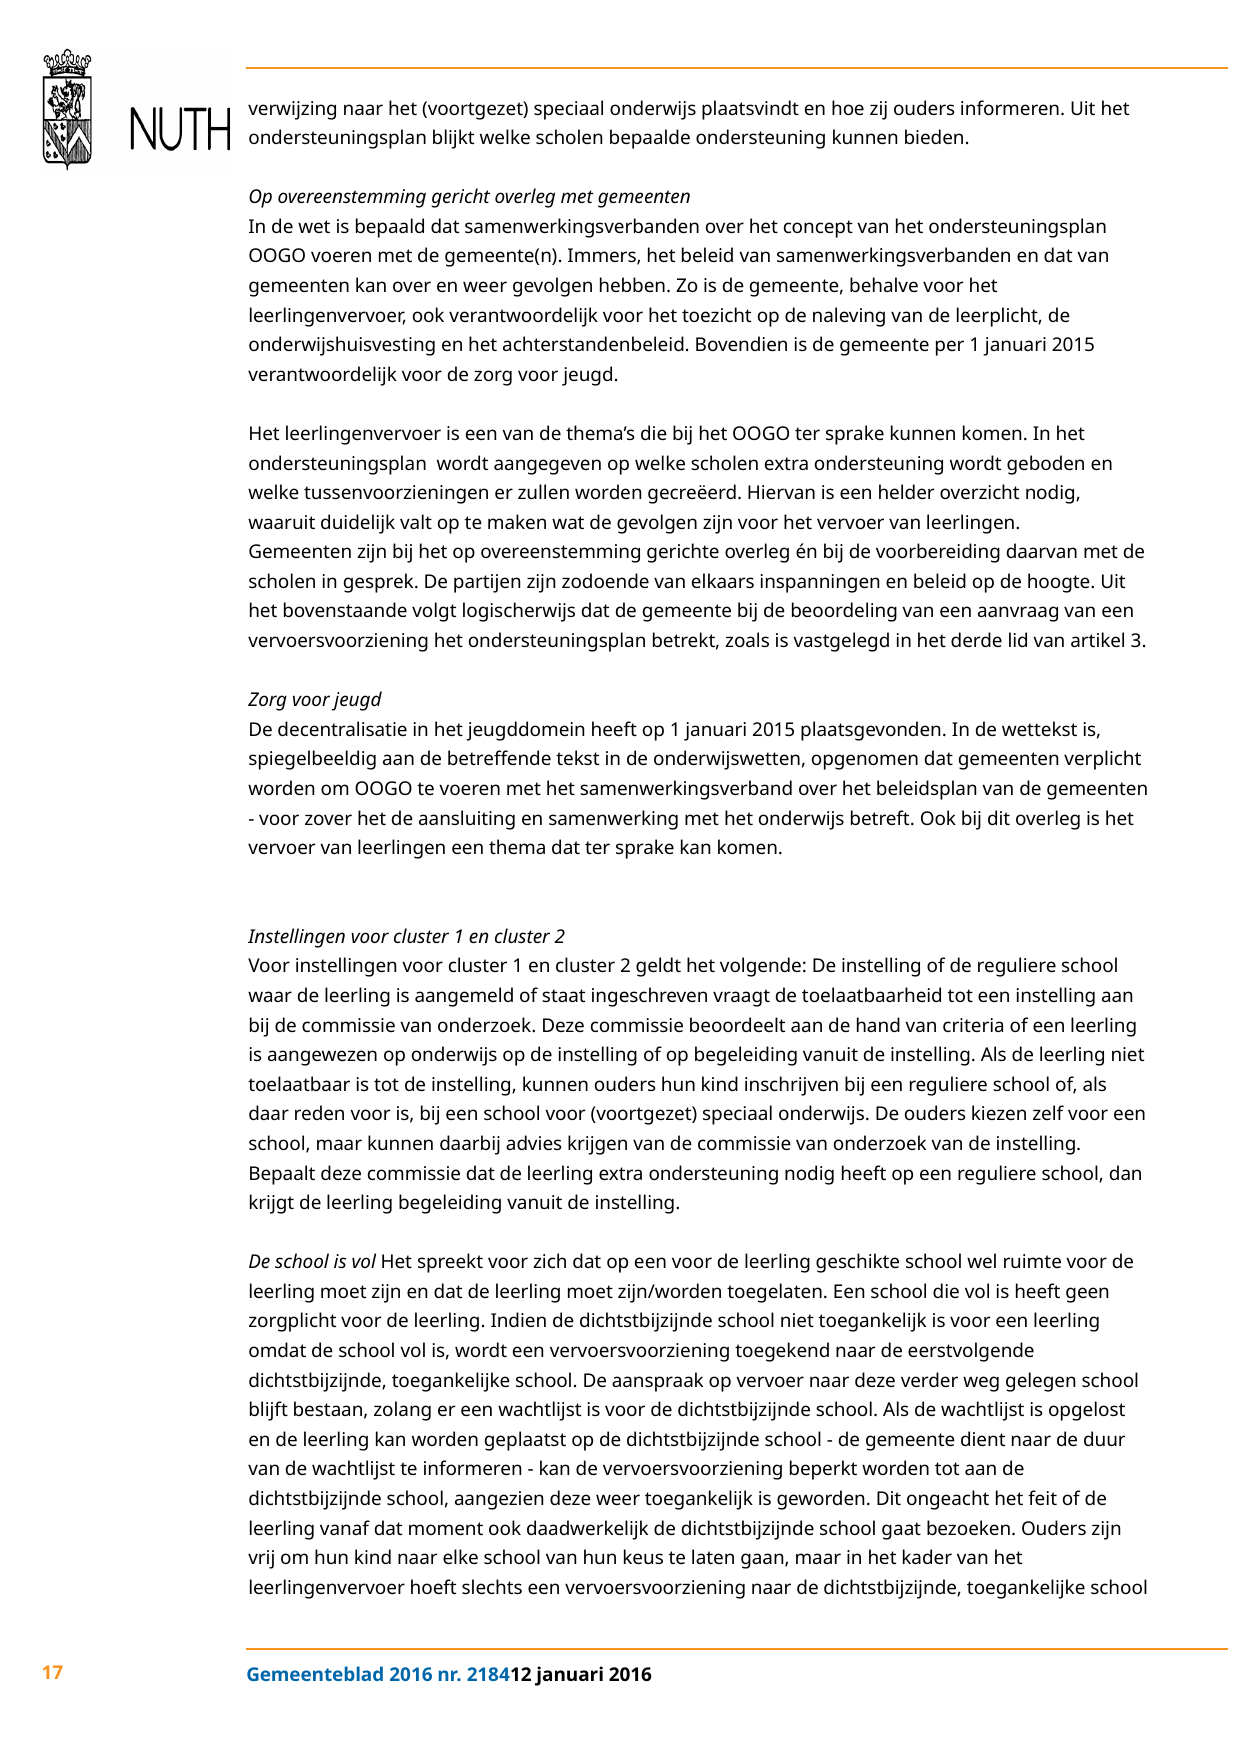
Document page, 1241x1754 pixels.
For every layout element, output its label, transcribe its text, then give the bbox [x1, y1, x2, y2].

text verwijzing naar het (voortgezet) speciaal onderwijs plaatsvindt en hoe zij ouders informeren. Uit het ondersteuningsplan blijkt welke scholen bepaalde ondersteuning kunnen bieden. [248, 95, 1152, 150]
text Instellingen voor cluster 1 en cluster 2 [248, 923, 1152, 949]
text De school is vol Het spreekt voor zich dat op een voor de leerling geschikte school wel ruimte voor de leerling moet zijn en dat de leerling moet zijn/worden toegelaten. Een school die vol is heeft geen zorgplicht voor de leerling. Indien de dichtstbijzijnde school niet toegankelijk is voor een leerling omdat de school vol is, wordt een vervoersvoorziening toegekend naar de eerstvolgende dichtstbijzijnde, toegankelijke school. De aanspraak op vervoer naar deze verder weg gelegen school blijft bestaan, zolang er een wachtlijst is voor de dichtstbijzijnde school. Als de wachtlijst is opgelost en de leerling kan worden geplaatst op de dichtstbijzijnde school - de gemeente dient naar de duur van de wachtlijst te informeren - kan de vervoersvoorziening beperkt worden tot aan de dichtstbijzijnde school, aangezien deze weer toegankelijk is geworden. Dit ongeacht het feit of de leerling vanaf dat moment ook daadwerkelijk de dichtstbijzijnde school gaat bezoeken. Ouders zijn vrij om hun kind naar elke school van hun keus te laten gaan, maar in het kader van het leerlingenvervoer hoeft slechts een vervoersvoorziening naar de dichtstbijzijnde, toegankelijke school [248, 1248, 1152, 1600]
text Gemeenten zijn bij het op overeenstemming gerichte overleg én bij de voorbereiding daarvan met de scholen in gesprek. De partijen zijn zodoende van elkaars inspanningen en beleid op de hoogte. Uit het bovenstaande volgt logischerwijs dat de gemeente bij de beoordeling van een aanvraag van een vervoersvoorziening het ondersteuningsplan betrekt, zoals is vastgelegd in het derde lid van artikel 3. [248, 538, 1152, 653]
text De decentralisatie in het jeugddomein heeft op 1 januari 2015 plaatsgevonden. In de wettekst is, spiegelbeeldig aan de betreffende tekst in de onderwijswetten, opgenomen dat gemeenten verplicht worden om OOGO te voeren met het samenwerkingsverband over het beleidsplan van de gemeenten - voor zover het de aansluiting en samenwerking met het onderwijs betreft. Ook bij dit overleg is het vervoer van leerlingen een thema dat ter sprake kan komen. [248, 716, 1152, 860]
text Het leerlingenvervoer is een van de thema’s die bij het OOGO ter sprake kunnen komen. In het ondersteuningsplan wordt aangegeven op welke scholen extra ondersteuning wordt geboden en welke tussenvoorzieningen er zullen worden gecreëerd. Hiervan is een helder overzicht nodig, waaruit duidelijk valt op te maken wat de gevolgen zijn voor het vervoer van leerlingen. [248, 420, 1152, 535]
text In de wet is bepaald dat samenwerkingsverbanden over het concept van het ondersteuningsplan OOGO voeren met de gemeente(n). Immers, het beleid van samenwerkingsverbanden en dat van gemeenten kan over en weer gevolgen hebben. Zo is de gemeente, behalve voor het leerlingenvervoer, ook verantwoordelijk voor het toezicht op de naleving van de leerplicht, de onderwijshuisvesting en het achterstandenbeleid. Bovendien is de gemeente per 1 januari 2015 verantwoordelijk voor de zorg voor jeugd. [248, 213, 1152, 387]
text Voor instellingen voor cluster 1 en cluster 2 geldt het volgende: De instelling of de reguliere school waar de leerling is aangemeld of staat ingeschreven vraagt de toelaatbaarheid tot een instelling aan bij de commissie van onderzoek. Deze commissie beoordeelt aan de hand van criteria of een leerling is aangewezen op onderwijs op de instelling of op begeleiding vanuit de instelling. Als de leerling niet toelaatbaar is tot de instelling, kunnen ouders hun kind inschrijven bij een reguliere school of, als daar reden voor is, bij een school voor (voortgezet) speciaal onderwijs. De ouders kiezen zelf voor een school, maar kunnen daarbij advies krijgen van de commissie van onderzoek van de instelling. Bepaalt deze commissie dat de leerling extra ondersteuning nodig heeft op een reguliere school, dan krijgt de leerling begeleiding vanuit de instelling. [248, 953, 1152, 1215]
text Op overeenstemming gericht overleg met gemeenten [248, 183, 1152, 209]
text Zorg voor jeugd [248, 686, 1152, 712]
picture [41, 47, 231, 172]
